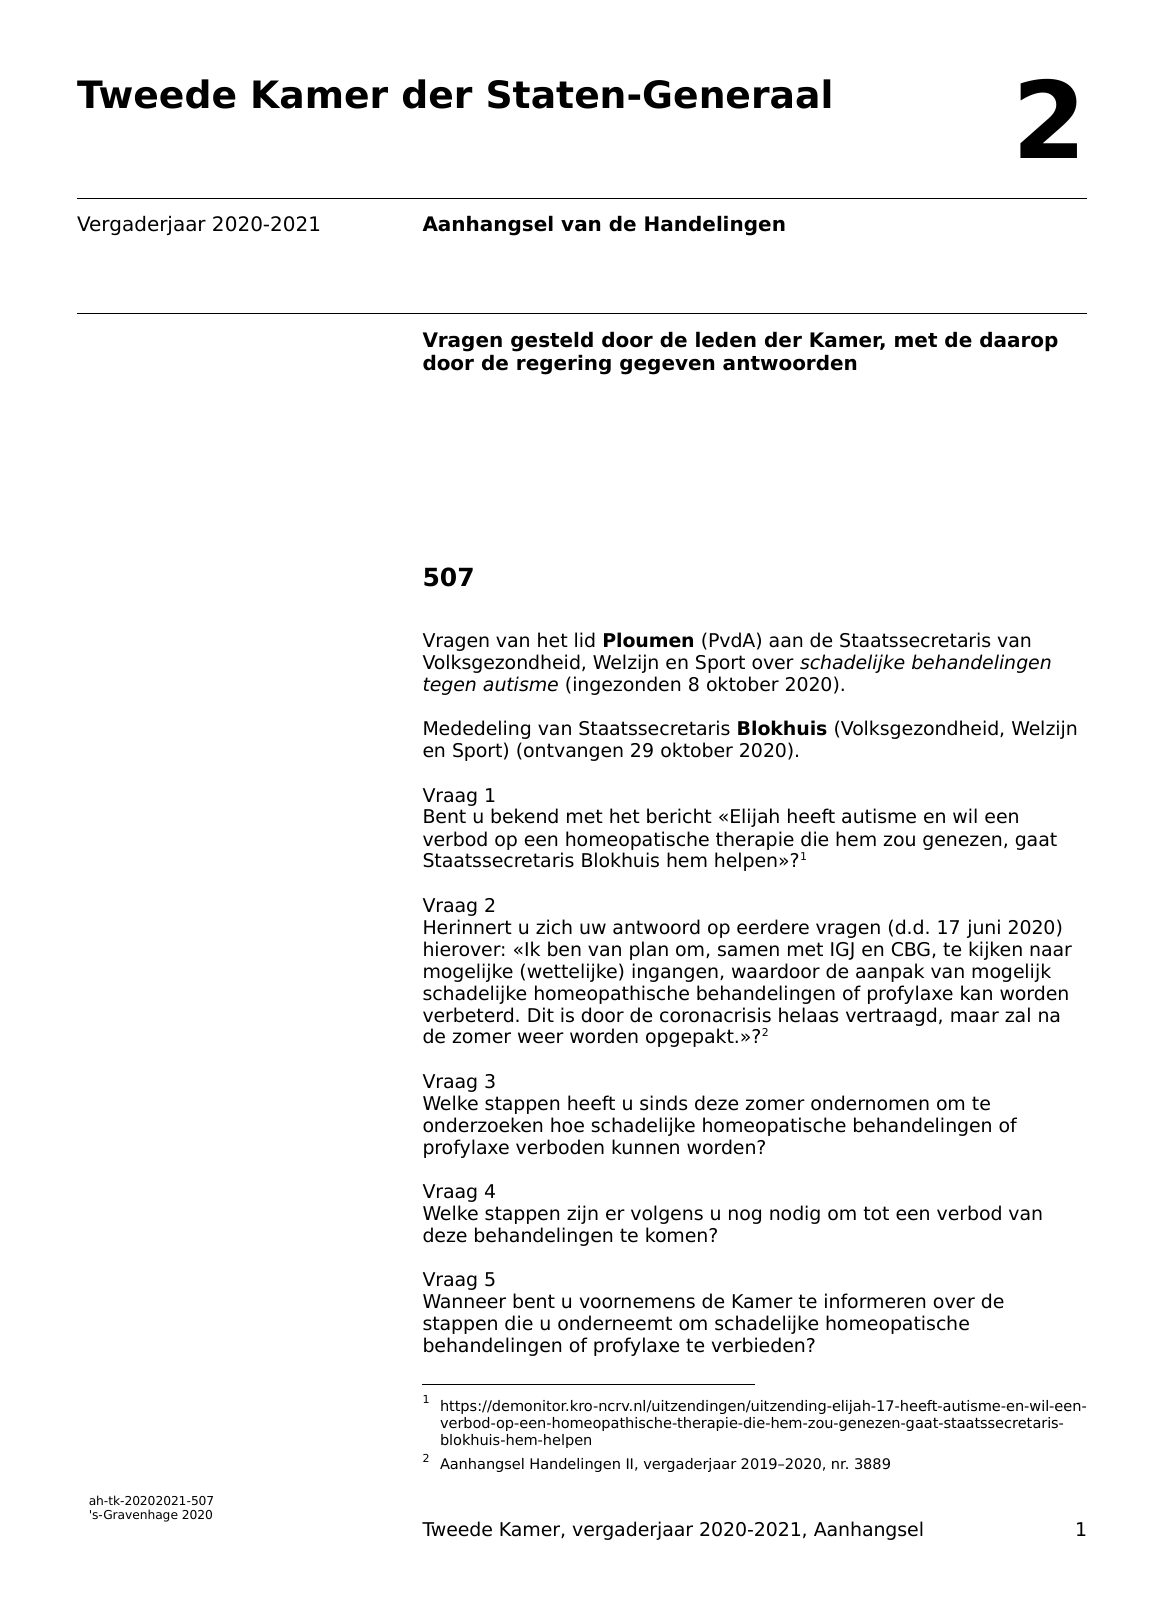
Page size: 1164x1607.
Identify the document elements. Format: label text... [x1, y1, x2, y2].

text Vraag 5 [422, 1269, 1087, 1291]
table_header Tweede Kamer der Staten-Generaal [77, 59, 886, 198]
text 's-Gravenhage 2020 [88, 1508, 323, 1522]
table_header 2 [886, 59, 1087, 198]
text Bent u bekend met het bericht «Elijah heeft autisme en wil een verbod op een homeopatische therapie die hem zou genezen, gaat Staatssecretaris Blokhuis hem helpen»? [422, 806, 1087, 872]
text Herinnert u zich uw antwoord op eerdere vragen (d.d. 17 juni 2020) hierover: «Ik ben van plan om, samen met IGJ en CBG, te kijken naar mogelijke (wettelijke) ingangen, waardoor de aanpak van mogelijk schadelijke homeopathische behandelingen of profylaxe kan worden verbeterd. Dit is door de coronacrisis helaas vertraagd, maar zal na de zomer weer worden opgepakt.»? [422, 917, 1087, 1048]
text ah-tk-20202021-507 [88, 1494, 323, 1508]
text Mededeling van Staatssecretaris Blokhuis (Volksgezondheid, Welzijn en Sport) (ontvangen 29 oktober 2020). [422, 718, 1087, 762]
table_cell Vragen gesteld door de leden der Kamer, met de daarop door de regering gegeven antwoorden [422, 314, 1087, 375]
table_cell Vergaderjaar 2020-2021 [77, 199, 422, 313]
text Wanneer bent u voornemens de Kamer te informeren over de stappen die u onderneemt om schadelijke homeopatische behandelingen of profylaxe te verbieden? [422, 1291, 1087, 1357]
text Vraag 4 [422, 1181, 1087, 1203]
text Vraag 2 [422, 894, 1087, 917]
text Vragen van het lid Ploumen (PvdA) aan de Staatssecretaris van Volksgezondheid, Welzijn en Sport over schadelijke behandelingen tegen autisme (ingezonden 8 oktober 2020). [422, 630, 1087, 696]
table_cell Aanhangsel van de Handelingen [422, 199, 1087, 313]
text https://demonitor.kro-ncrv.nl/uitzendingen/uitzending-elijah-17-heeft-autisme-en-wil-een-verbod-op-een-homeopathische-therapie-die-hem-zou-genezen-gaat-staatssecretaris-blokhuis-hem-helpen [422, 1393, 1087, 1449]
text Vraag 3 [422, 1071, 1087, 1093]
text Welke stappen heeft u sinds deze zomer ondernomen om te onderzoeken hoe schadelijke homeopatische behandelingen of profylaxe verboden kunnen worden? [422, 1093, 1087, 1158]
text Vraag 1 [422, 784, 1087, 806]
text Aanhangsel Handelingen II, vergaderjaar 2019–2020, nr. 3889 [422, 1452, 1087, 1474]
text 507 [422, 563, 1087, 592]
table_cell [77, 314, 422, 375]
text Welke stappen zijn er volgens u nog nodig om tot een verbod van deze behandelingen te komen? [422, 1203, 1087, 1247]
